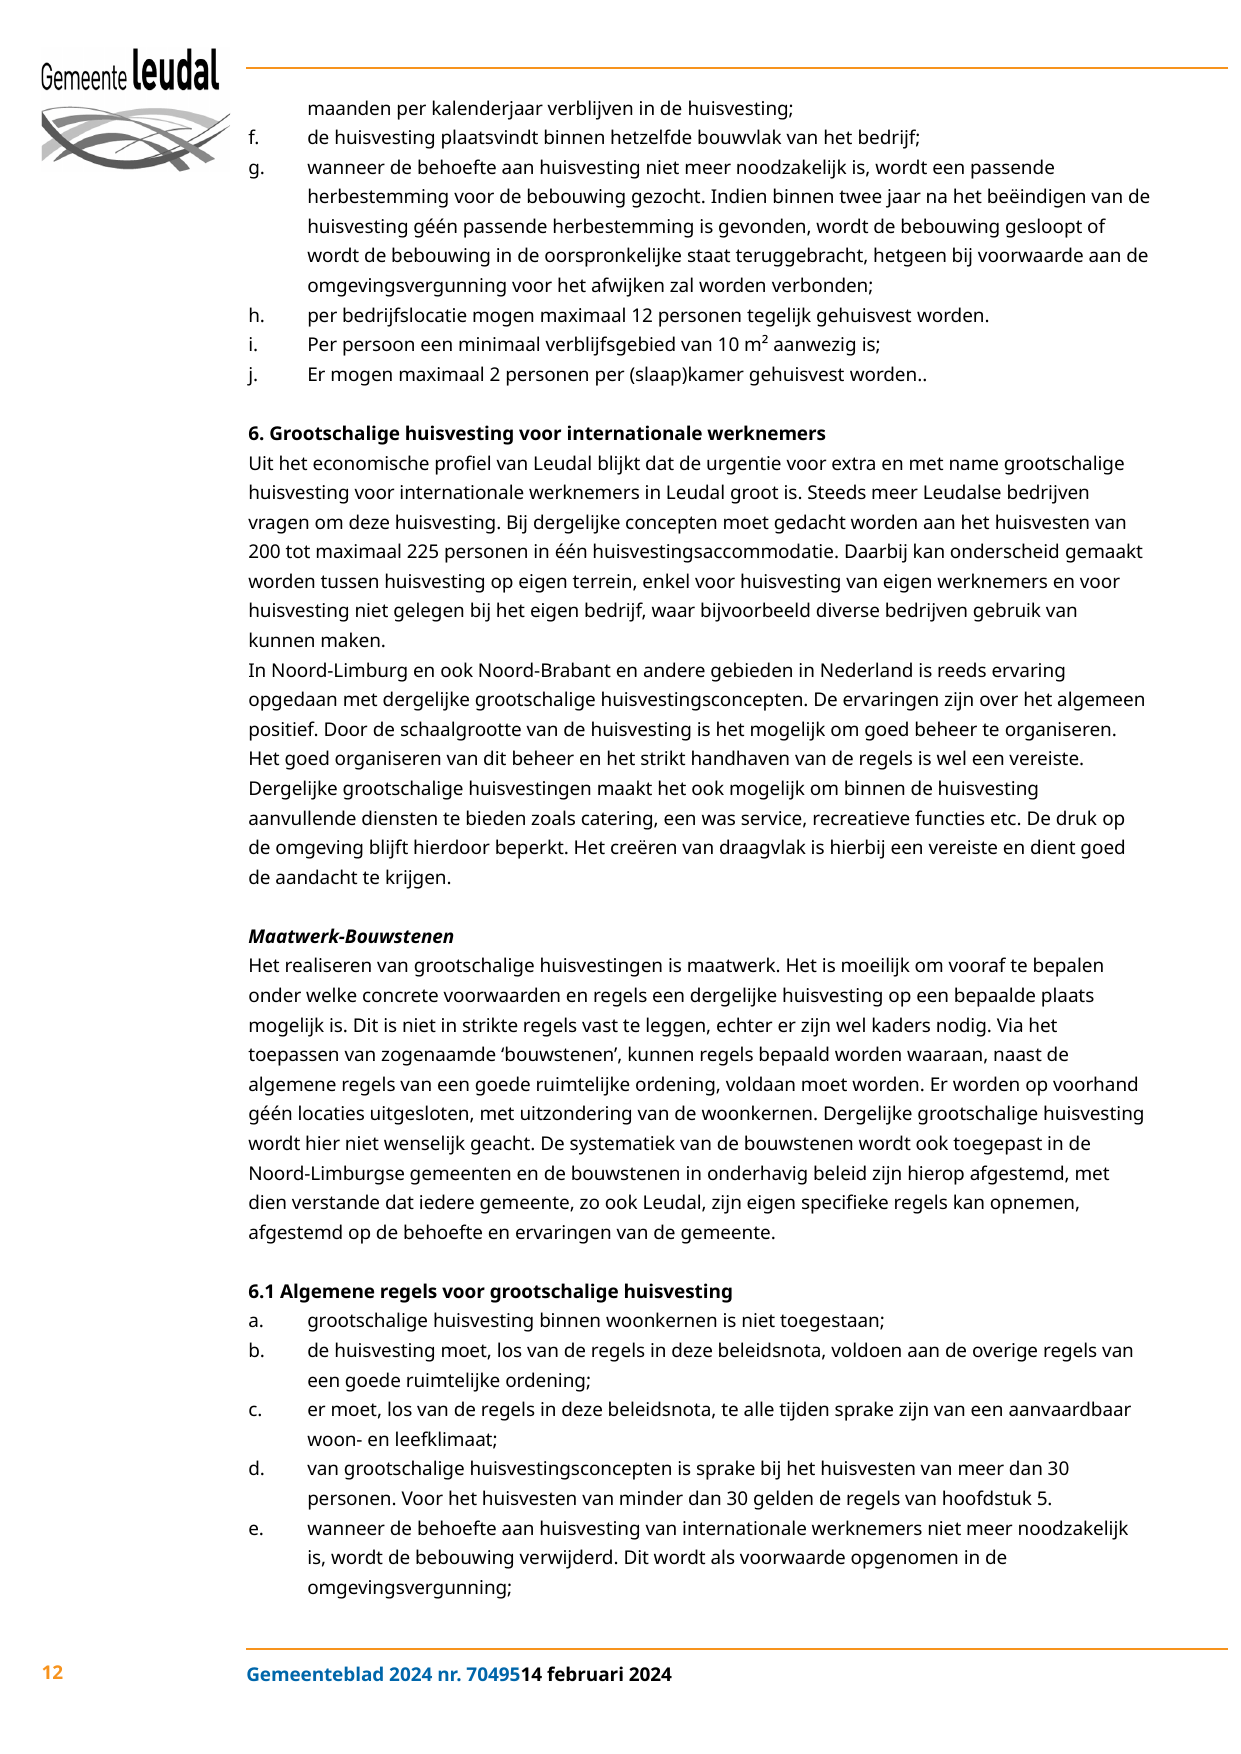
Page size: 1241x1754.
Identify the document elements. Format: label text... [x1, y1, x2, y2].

text In Noord-Limburg en ook Noord-Brabant en andere gebieden in Nederland is reeds ervaring opgedaan met dergelijke grootschalige huisvestingsconcepten. De ervaringen zijn over het algemeen positief. Door de schaalgrootte van de huisvesting is het mogelijk om goed beheer te organiseren. [248, 657, 1152, 742]
list wanneer de behoefte aan huisvesting niet meer noodzakelijk is, wordt een passende herbestemming voor de bebouwing gezocht. Indien binnen twee jaar na het beëindigen van de huisvesting géén passende herbestemming is gevonden, wordt de bebouwing gesloopt of wordt de bebouwing in de oorspronkelijke staat teruggebracht, hetgeen bij voorwaarde aan de omgevingsvergunning voor het afwijken zal worden verbonden; [248, 154, 1152, 298]
text Maatwerk-Bouwstenen [248, 923, 1152, 949]
list de huisvesting moet, los van de regels in deze beleidsnota, voldoen aan de overige regels van een goede ruimtelijke ordening; [248, 1337, 1152, 1393]
list Er mogen maximaal 2 personen per (slaap)kamer gehuisvest worden.. [248, 361, 1152, 387]
list van grootschalige huisvestingsconcepten is sprake bij het huisvesten van meer dan 30 personen. Voor het huisvesten van minder dan 30 gelden de regels van hoofdstuk 5. [248, 1456, 1152, 1511]
list er moet, los van de regels in deze beleidsnota, te alle tijden sprake zijn van een aanvaardbaar woon- en leefklimaat; [248, 1396, 1152, 1452]
text 6. Grootschalige huisvesting voor internationale werknemers [248, 420, 1152, 446]
list per bedrijfslocatie mogen maximaal 12 personen tegelijk gehuisvest worden. [248, 302, 1152, 328]
text Het goed organiseren van dit beheer en het strikt handhaven van de regels is wel een vereiste. Dergelijke grootschalige huisvestingen maakt het ook mogelijk om binnen de huisvesting aanvullende diensten te bieden zoals catering, een was service, recreatieve functies etc. De druk op de omgeving blijft hierdoor beperkt. Het creëren van draagvlak is hierbij een vereiste en dient goed de aandacht te krijgen. [248, 746, 1152, 890]
list Per persoon een minimaal verblijfsgebied van 10 m² aanwezig is; [248, 331, 1152, 357]
list grootschalige huisvesting binnen woonkernen is niet toegestaan; [248, 1308, 1152, 1333]
list maanden per kalenderjaar verblijven in de huisvesting; [248, 95, 1152, 121]
list de huisvesting plaatsvindt binnen hetzelfde bouwvlak van het bedrijf; [248, 124, 1152, 150]
text Het realiseren van grootschalige huisvestingen is maatwerk. Het is moeilijk om vooraf te bepalen onder welke concrete voorwaarden en regels een dergelijke huisvesting op een bepaalde plaats mogelijk is. Dit is niet in strikte regels vast te leggen, echter er zijn wel kaders nodig. Via het toepassen van zogenaamde ‘bouwstenen’, kunnen regels bepaald worden waaraan, naast de algemene regels van een goede ruimtelijke ordening, voldaan moet worden. Er worden op voorhand géén locaties uitgesloten, met uitzondering van de woonkernen. Dergelijke grootschalige huisvesting wordt hier niet wenselijk geacht. De systematiek van de bouwstenen wordt ook toegepast in de Noord-Limburgse gemeenten en de bouwstenen in onderhavig beleid zijn hierop afgestemd, met dien verstande dat iedere gemeente, zo ook Leudal, zijn eigen specifieke regels kan opnemen, afgestemd op de behoefte en ervaringen van de gemeente. [248, 953, 1152, 1245]
picture [41, 47, 231, 172]
text 6.1 Algemene regels voor grootschalige huisvesting [248, 1278, 1152, 1304]
text Uit het economische profiel van Leudal blijkt dat de urgentie voor extra en met name grootschalige huisvesting voor internationale werknemers in Leudal groot is. Steeds meer Leudalse bedrijven vragen om deze huisvesting. Bij dergelijke concepten moet gedacht worden aan het huisvesten van 200 tot maximaal 225 personen in één huisvestingsaccommodatie. Daarbij kan onderscheid gemaakt worden tussen huisvesting op eigen terrein, enkel voor huisvesting van eigen werknemers en voor huisvesting niet gelegen bij het eigen bedrijf, waar bijvoorbeeld diverse bedrijven gebruik van kunnen maken. [248, 450, 1152, 653]
list wanneer de behoefte aan huisvesting van internationale werknemers niet meer noodzakelijk is, wordt de bebouwing verwijderd. Dit wordt als voorwaarde opgenomen in de omgevingsvergunning; [248, 1515, 1152, 1600]
